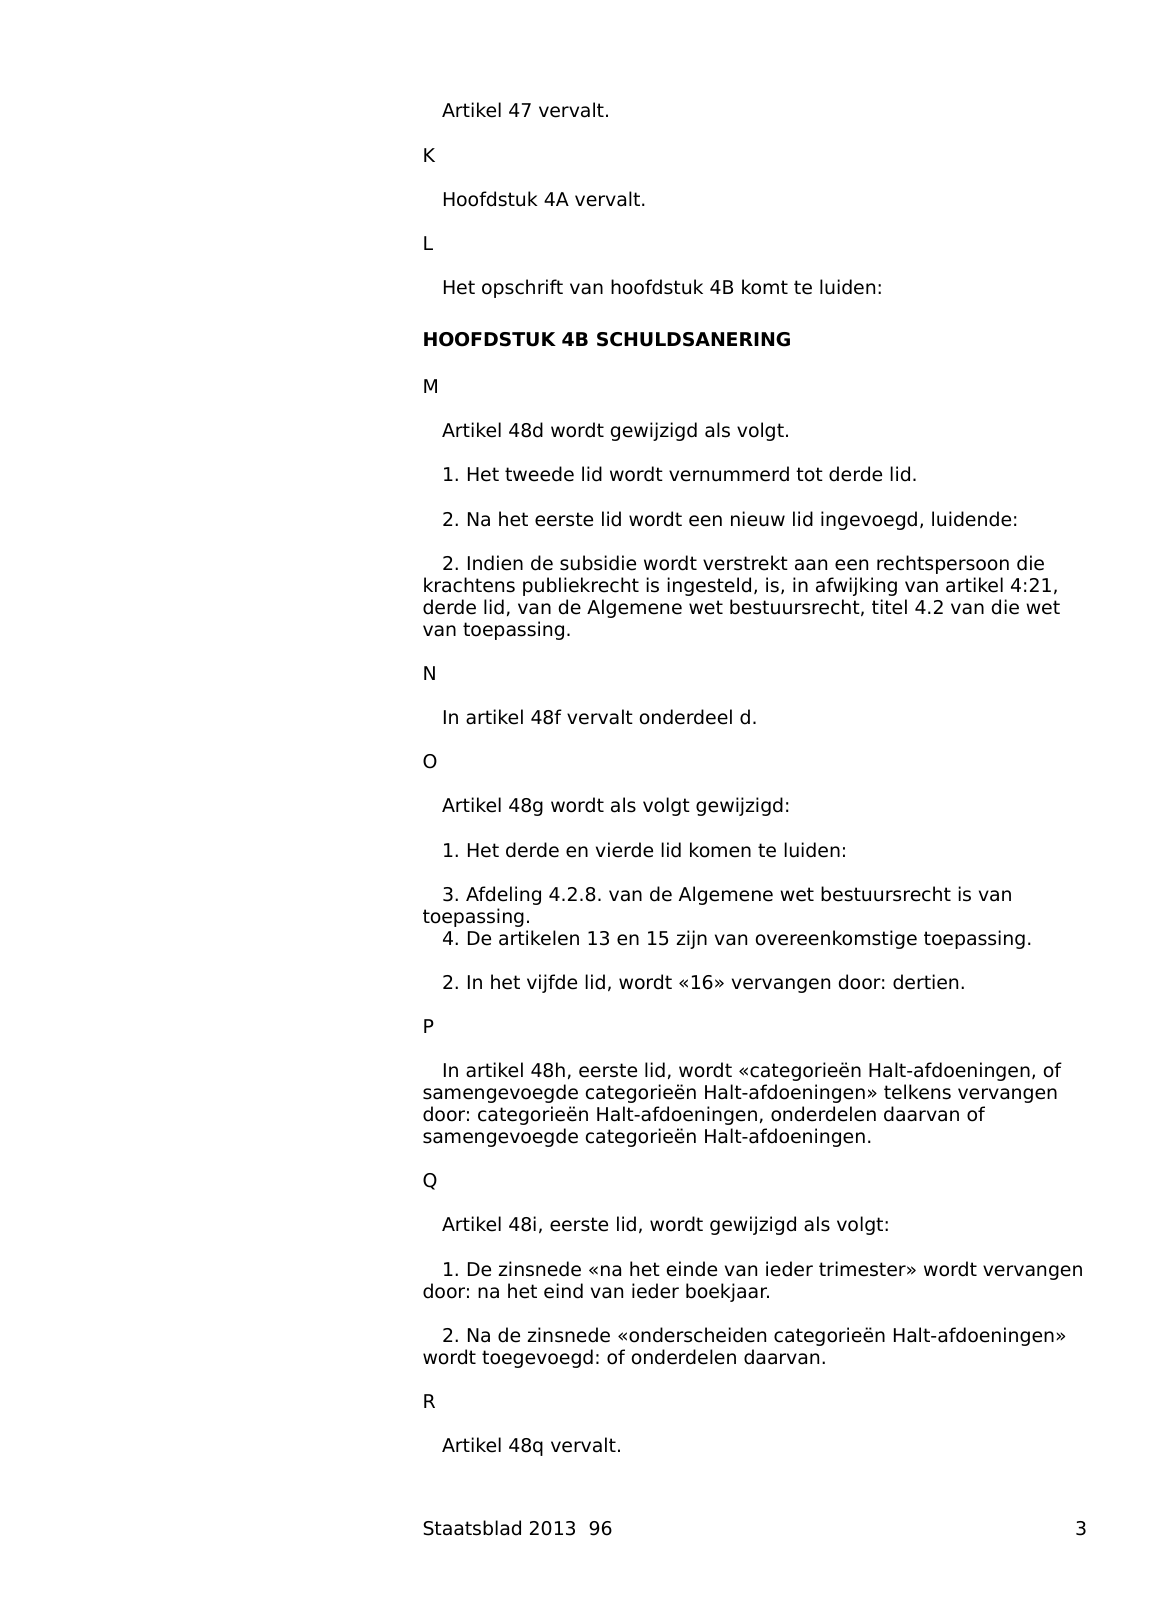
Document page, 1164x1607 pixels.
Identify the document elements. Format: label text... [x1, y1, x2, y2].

text Q [422, 1170, 1087, 1192]
text Artikel 47 vervalt. [422, 100, 1087, 122]
text L [422, 233, 1087, 255]
text Het opschrift van hoofdstuk 4B komt te luiden: [422, 277, 1087, 299]
text P [422, 1016, 1087, 1038]
text M [422, 376, 1087, 398]
text In artikel 48f vervalt onderdeel d. [422, 707, 1087, 729]
text 2. In het vijfde lid, wordt «16» vervangen door: dertien. [422, 972, 1087, 994]
text 2. Indien de subsidie wordt verstrekt aan een rechtspersoon die krachtens publiekrecht is ingesteld, is, in afwijking van artikel 4:21, derde lid, van de Algemene wet bestuursrecht, titel 4.2 van die wet van toepassing. [422, 553, 1087, 641]
text 1. De zinsnede «na het einde van ieder trimester» wordt vervangen door: na het eind van ieder boekjaar. [422, 1258, 1087, 1302]
text Artikel 48i, eerste lid, wordt gewijzigd als volgt: [422, 1214, 1087, 1236]
text 2. Na de zinsnede «onderscheiden categorieën Halt-afdoeningen» wordt toegevoegd: of onderdelen daarvan. [422, 1325, 1087, 1369]
text N [422, 663, 1087, 685]
text O [422, 751, 1087, 773]
text Artikel 48q vervalt. [422, 1435, 1087, 1457]
text 1. Het tweede lid wordt vernummerd tot derde lid. [422, 464, 1087, 486]
subtitle HOOFDSTUK 4B SCHULDSANERING [422, 329, 1087, 351]
text R [422, 1391, 1087, 1413]
text 4. De artikelen 13 en 15 zijn van overeenkomstige toepassing. [422, 928, 1087, 949]
text 1. Het derde en vierde lid komen te luiden: [422, 839, 1087, 861]
text 2. Na het eerste lid wordt een nieuw lid ingevoegd, luidende: [422, 508, 1087, 531]
text Artikel 48g wordt als volgt gewijzigd: [422, 795, 1087, 817]
text Hoofdstuk 4A vervalt. [422, 189, 1087, 211]
text In artikel 48h, eerste lid, wordt «categorieën Halt-afdoeningen, of samengevoegde categorieën Halt-afdoeningen» telkens vervangen door: categorieën Halt-afdoeningen, onderdelen daarvan of samengevoegde categorieën Halt-afdoeningen. [422, 1060, 1087, 1148]
text Artikel 48d wordt gewijzigd als volgt. [422, 420, 1087, 442]
text K [422, 144, 1087, 167]
text 3. Afdeling 4.2.8. van de Algemene wet bestuursrecht is van toepassing. [422, 884, 1087, 928]
